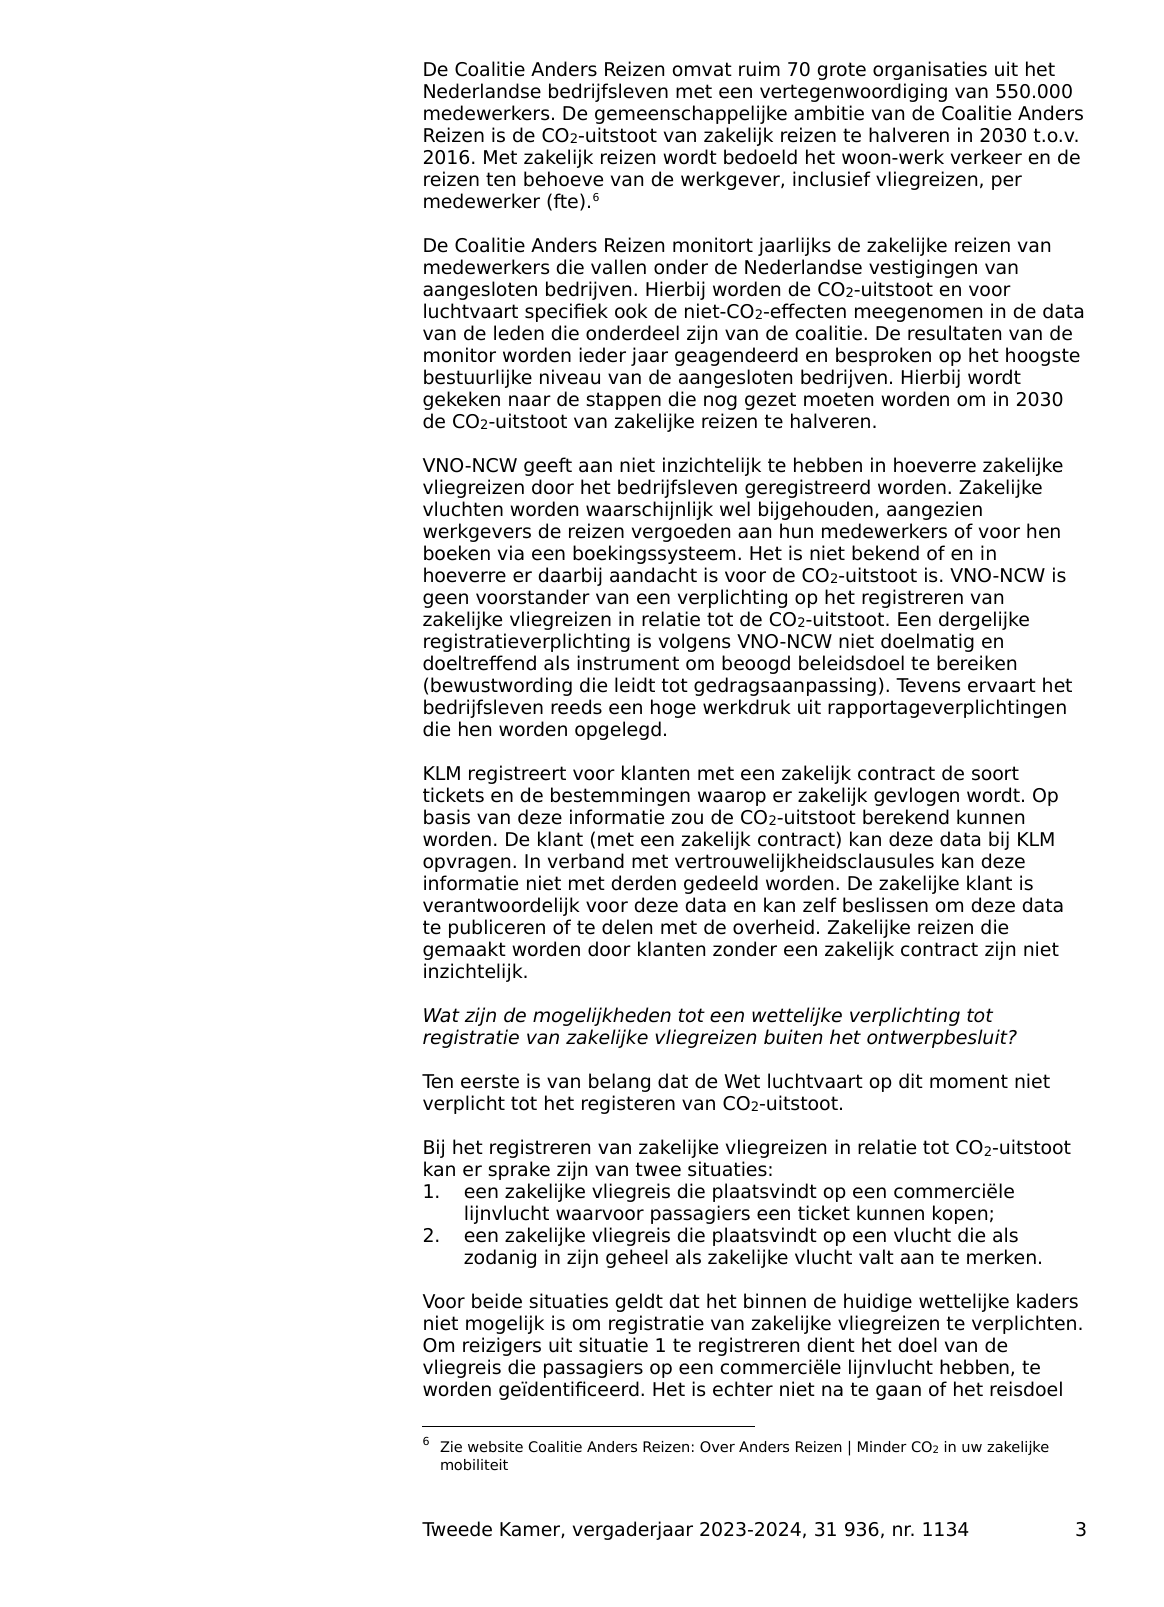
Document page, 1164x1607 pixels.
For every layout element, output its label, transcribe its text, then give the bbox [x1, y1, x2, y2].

text Ten eerste is van belang dat de Wet luchtvaart op dit moment niet verplicht tot het registeren van CO2-uitstoot. [422, 1071, 1087, 1115]
text Bij het registreren van zakelijke vliegreizen in relatie tot CO2-uitstoot kan er sprake zijn van twee situaties: [422, 1137, 1087, 1181]
text De Coalitie Anders Reizen monitort jaarlijks de zakelijke reizen van medewerkers die vallen onder de Nederlandse vestigingen van aangesloten bedrijven. Hierbij worden de CO2-uitstoot en voor luchtvaart specifiek ook de niet-CO2-effecten meegenomen in de data van de leden die onderdeel zijn van de coalitie. De resultaten van de monitor worden ieder jaar geagendeerd en besproken op het hoogste bestuurlijke niveau van de aangesloten bedrijven. Hierbij wordt gekeken naar de stappen die nog gezet moeten worden om in 2030 de CO2-uitstoot van zakelijke reizen te halveren. [422, 235, 1087, 433]
text KLM registreert voor klanten met een zakelijk contract de soort tickets en de bestemmingen waarop er zakelijk gevlogen wordt. Op basis van deze informatie zou de CO2-uitstoot berekend kunnen worden. De klant (met een zakelijk contract) kan deze data bij KLM opvragen. In verband met vertrouwelijkheidsclausules kan deze informatie niet met derden gedeeld worden. De zakelijke klant is verantwoordelijk voor deze data en kan zelf beslissen om deze data te publiceren of te delen met de overheid. Zakelijke reizen die gemaakt worden door klanten zonder een zakelijk contract zijn niet inzichtelijk. [422, 763, 1087, 983]
text Voor beide situaties geldt dat het binnen de huidige wettelijke kaders niet mogelijk is om registratie van zakelijke vliegreizen te verplichten. Om reizigers uit situatie 1 te registreren dient het doel van de vliegreis die passagiers op een commerciële lijnvlucht hebben, te worden geïdentificeerd. Het is echter niet na te gaan of het reisdoel [422, 1291, 1087, 1401]
text 2. een zakelijke vliegreis die plaatsvindt op een vlucht die als zodanig in zijn geheel als zakelijke vlucht valt aan te merken. [422, 1225, 1087, 1269]
text VNO-NCW geeft aan niet inzichtelijk te hebben in hoeverre zakelijke vliegreizen door het bedrijfsleven geregistreerd worden. Zakelijke vluchten worden waarschijnlijk wel bijgehouden, aangezien werkgevers de reizen vergoeden aan hun medewerkers of voor hen boeken via een boekingssysteem. Het is niet bekend of en in hoeverre er daarbij aandacht is voor de CO2-uitstoot is. VNO-NCW is geen voorstander van een verplichting op het registreren van zakelijke vliegreizen in relatie tot de CO2-uitstoot. Een dergelijke registratieverplichting is volgens VNO-NCW niet doelmatig en doeltreffend als instrument om beoogd beleidsdoel te bereiken (bewustwording die leidt tot gedragsaanpassing). Tevens ervaart het bedrijfsleven reeds een hoge werkdruk uit rapportageverplichtingen die hen worden opgelegd. [422, 455, 1087, 741]
text Zie website Coalitie Anders Reizen: Over Anders Reizen | Minder CO2 in uw zakelijke mobiliteit [422, 1435, 1087, 1474]
subtitle Wat zijn de mogelijkheden tot een wettelijke verplichting tot registratie van zakelijke vliegreizen buiten het ontwerpbesluit? [422, 1005, 1087, 1049]
text De Coalitie Anders Reizen omvat ruim 70 grote organisaties uit het Nederlandse bedrijfsleven met een vertegenwoordiging van 550.000 medewerkers. De gemeenschappelijke ambitie van de Coalitie Anders Reizen is de CO2-uitstoot van zakelijk reizen te halveren in 2030 t.o.v. 2016. Met zakelijk reizen wordt bedoeld het woon-werk verkeer en de reizen ten behoeve van de werkgever, inclusief vliegreizen, per medewerker (fte). [422, 59, 1087, 213]
text 1. een zakelijke vliegreis die plaatsvindt op een commerciële lijnvlucht waarvoor passagiers een ticket kunnen kopen; [422, 1181, 1087, 1225]
